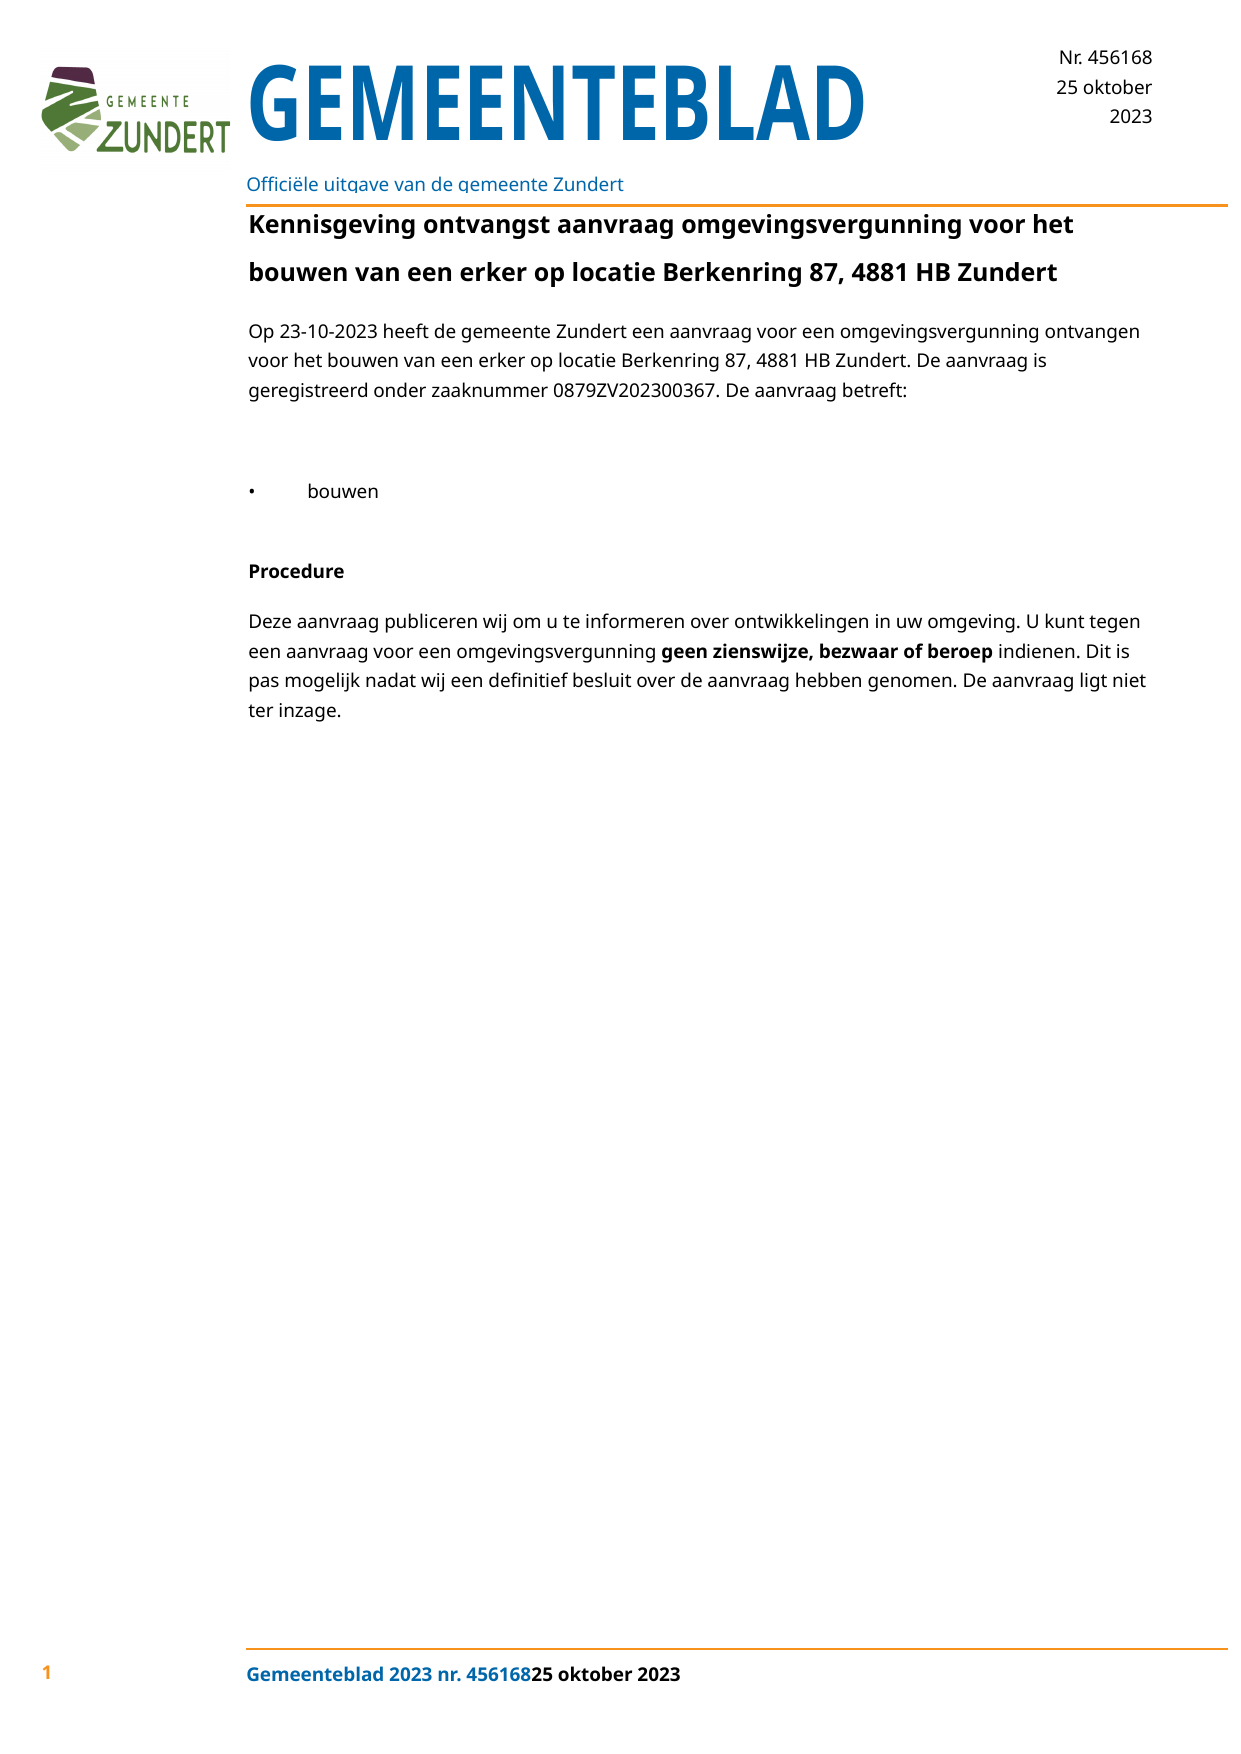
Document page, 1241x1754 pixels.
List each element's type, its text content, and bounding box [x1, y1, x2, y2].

list bouwen [248, 478, 1152, 504]
picture [41, 47, 231, 172]
text Kennisgeving ontvangst aanvraag omgevingsvergunning voor het bouwen van een erker op locatie Berkenring 87, 4881 HB Zundert [248, 207, 1152, 288]
text Op 23-10-2023 heeft de gemeente Zundert een aanvraag voor een omgevingsvergunning ontvangen voor het bouwen van een erker op locatie Berkenring 87, 4881 HB Zundert. De aanvraag is geregistreerd onder zaaknummer 0879ZV202300367. De aanvraag betreft: [248, 318, 1152, 403]
text Deze aanvraag publiceren wij om u te informeren over ontwikkelingen in uw omgeving. U kunt tegen een aanvraag voor een omgevingsvergunning geen zienswijze, bezwaar of beroep indienen. Dit is pas mogelijk nadat wij een definitief besluit over de aanvraag hebben genomen. De aanvraag ligt niet ter inzage. [248, 608, 1152, 723]
text Procedure [248, 558, 1152, 584]
